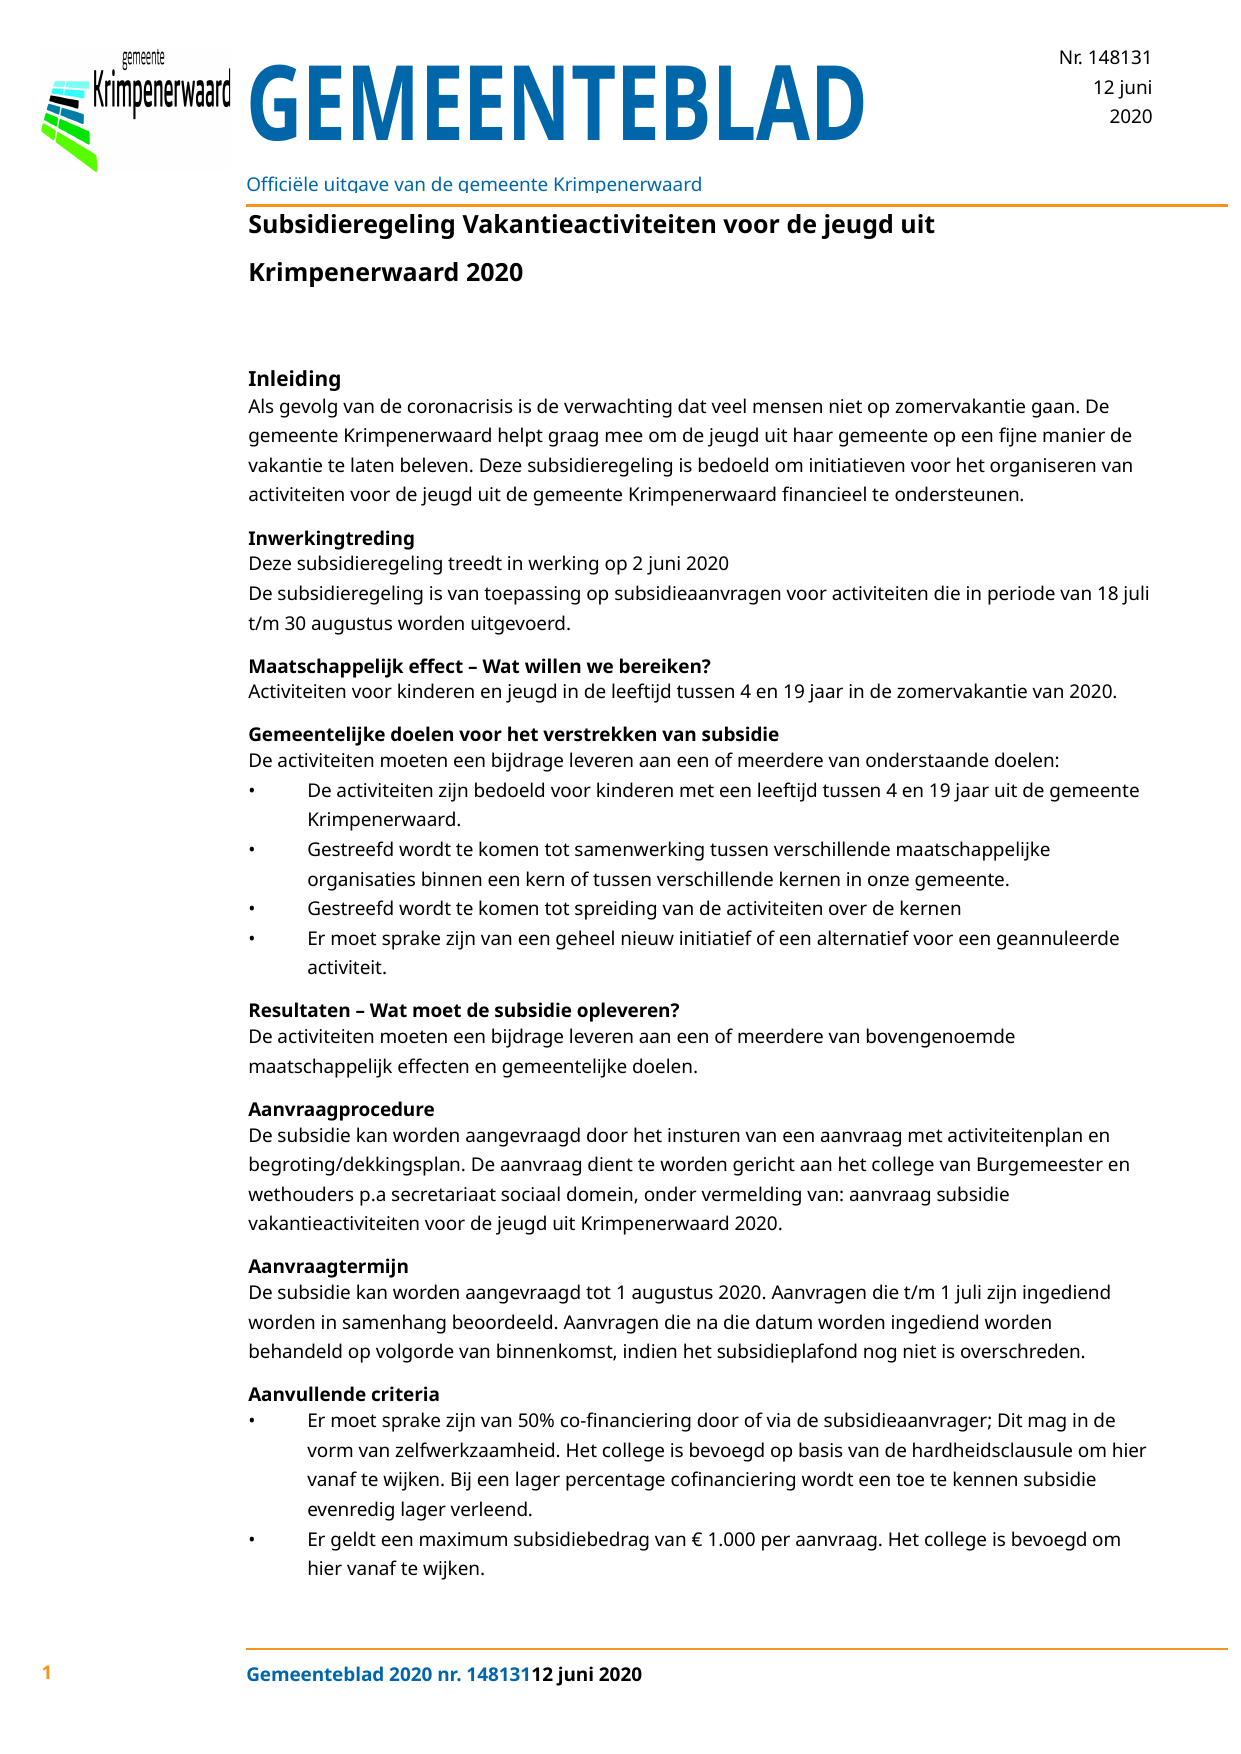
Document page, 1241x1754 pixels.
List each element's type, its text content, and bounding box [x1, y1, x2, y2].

text Als gevolg van de coronacrisis is de verwachting dat veel mensen niet op zomervakantie gaan. De gemeente Krimpenerwaard helpt graag mee om de jeugd uit haar gemeente op een fijne manier de vakantie te laten beleven. Deze subsidieregeling is bedoeld om initiatieven voor het organiseren van activiteiten voor de jeugd uit de gemeente Krimpenerwaard financieel te ondersteunen. [248, 393, 1152, 507]
text Aanvraagtermijn [248, 1254, 1152, 1279]
text Resultaten – Wat moet de subsidie opleveren? [248, 998, 1152, 1023]
text De subsidieregeling is van toepassing op subsidieaanvragen voor activiteiten die in periode van 18 juli t/m 30 augustus worden uitgevoerd. [248, 580, 1152, 635]
list Er moet sprake zijn van een geheel nieuw initiatief of een alternatief voor een geannuleerde activiteit. [248, 925, 1152, 980]
text De activiteiten moeten een bijdrage leveren aan een of meerdere van bovengenoemde maatschappelijk effecten en gemeentelijke doelen. [248, 1023, 1152, 1079]
text De subsidie kan worden aangevraagd tot 1 augustus 2020. Aanvragen die t/m 1 juli zijn ingediend worden in samenhang beoordeeld. Aanvragen die na die datum worden ingediend worden behandeld op volgorde van binnenkomst, indien het subsidieplafond nog niet is overschreden. [248, 1279, 1152, 1364]
text Deze subsidieregeling treedt in werking op 2 juni 2020 [248, 551, 1152, 576]
text Subsidieregeling Vakantieactiviteiten voor de jeugd uit Krimpenerwaard 2020 [248, 207, 1152, 288]
text De subsidie kan worden aangevraagd door het insturen van een aanvraag met activiteitenplan en begroting/dekkingsplan. De aanvraag dient te worden gericht aan het college van Burgemeester en wethouders p.a secretariaat sociaal domein, onder vermelding van: aanvraag subsidie vakantieactiviteiten voor de jeugd uit Krimpenerwaard 2020. [248, 1122, 1152, 1236]
text Inwerkingtreding [248, 525, 1152, 551]
text Inleiding [248, 364, 1152, 393]
text Aanvullende criteria [248, 1382, 1152, 1407]
text Activiteiten voor kinderen en jeugd in de leeftijd tussen 4 en 19 jaar in de zomervakantie van 2020. [248, 678, 1152, 704]
list De activiteiten zijn bedoeld voor kinderen met een leeftijd tussen 4 en 19 jaar uit de gemeente Krimpenerwaard. [248, 777, 1152, 832]
list Er geldt een maximum subsidiebedrag van € 1.000 per aanvraag. Het college is bevoegd om hier vanaf te wijken. [248, 1526, 1152, 1581]
list Gestreefd wordt te komen tot spreiding van de activiteiten over de kernen [248, 895, 1152, 921]
text Aanvraagprocedure [248, 1096, 1152, 1122]
text Maatschappelijk effect – Wat willen we bereiken? [248, 653, 1152, 678]
list Er moet sprake zijn van 50% co-financiering door of via de subsidieaanvrager; Dit mag in de vorm van zelfwerkzaamheid. Het college is bevoegd op basis van de hardheidsclausule om hier vanaf te wijken. Bij een lager percentage cofinanciering wordt een toe te kennen subsidie evenredig lager verleend. [248, 1407, 1152, 1522]
text De activiteiten moeten een bijdrage leveren aan een of meerdere van onderstaande doelen: [248, 747, 1152, 773]
list Gestreefd wordt te komen tot samenwerking tussen verschillende maatschappelijke organisaties binnen een kern of tussen verschillende kernen in onze gemeente. [248, 836, 1152, 891]
picture [41, 47, 231, 172]
text Gemeentelijke doelen voor het verstrekken van subsidie [248, 722, 1152, 747]
